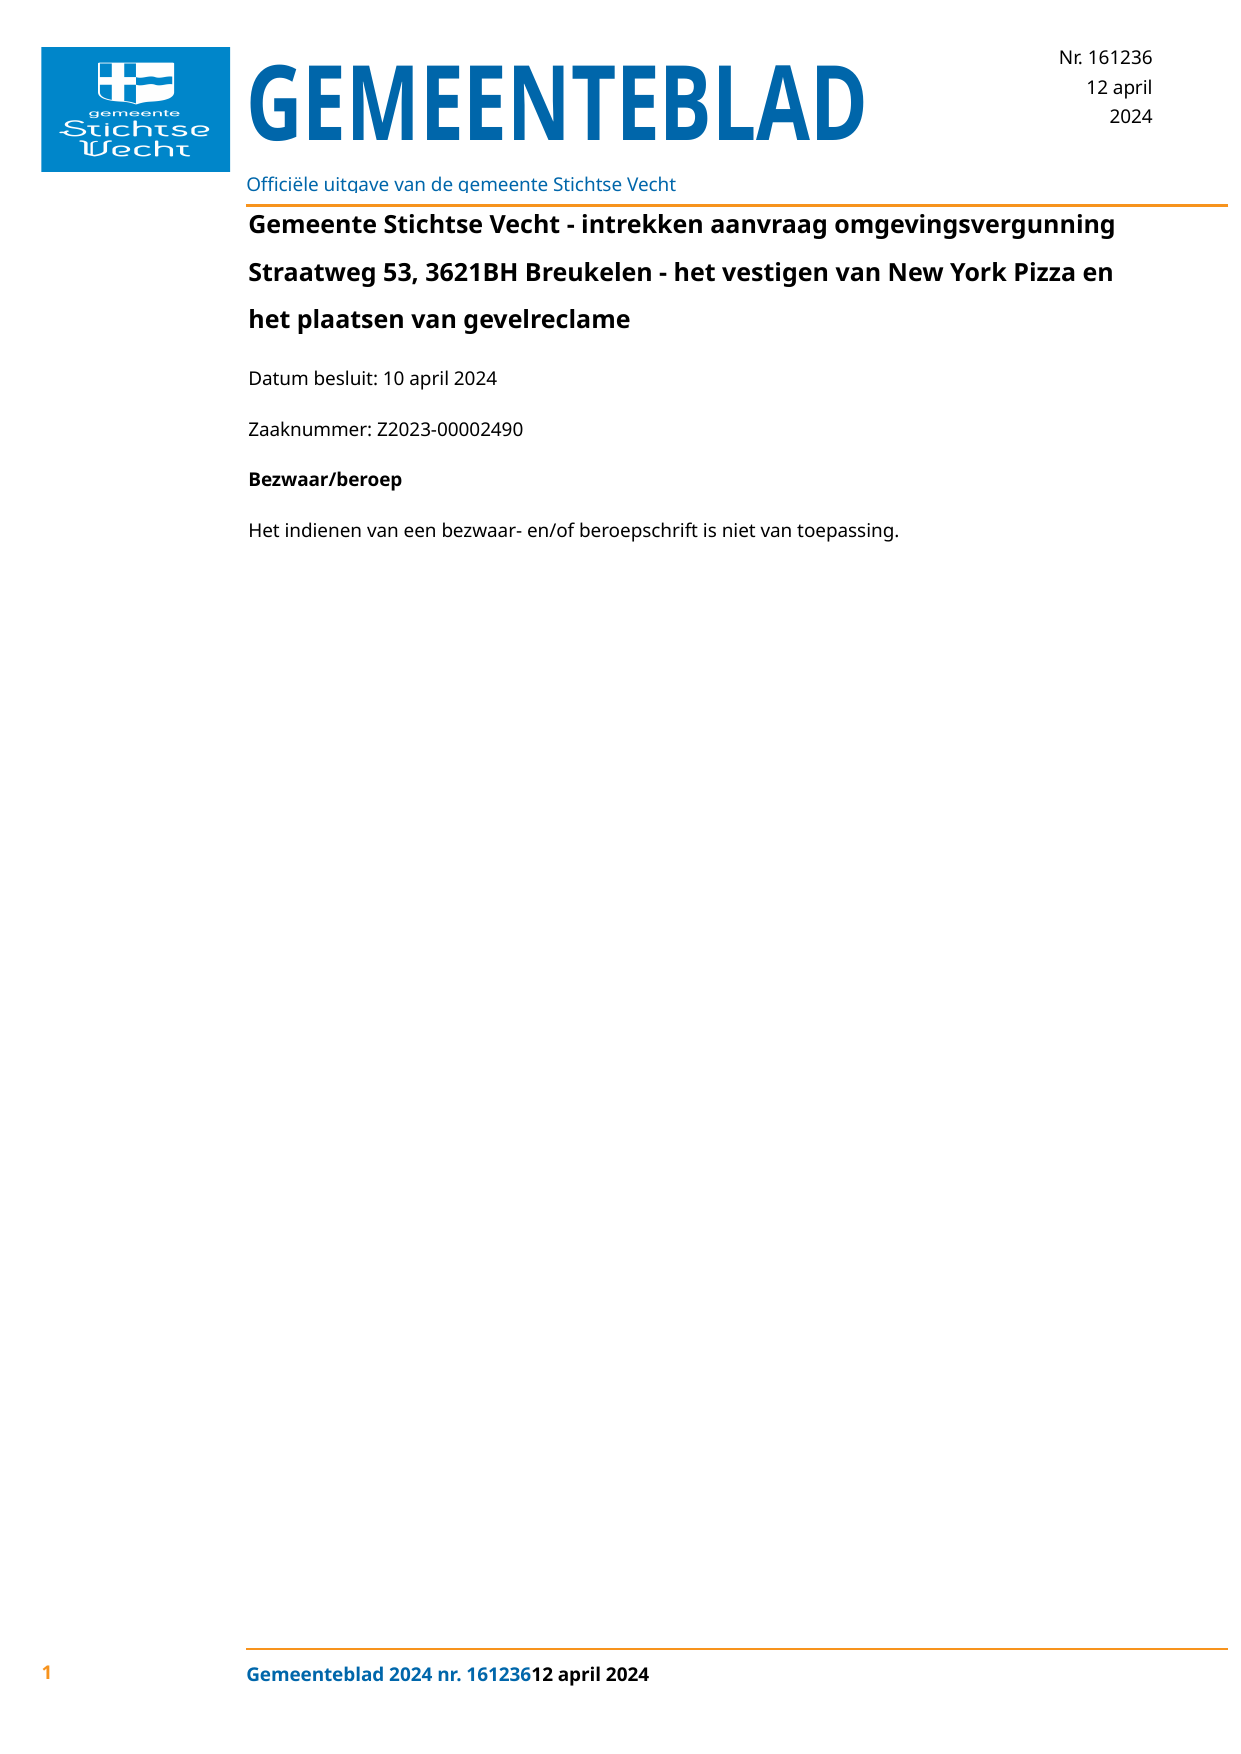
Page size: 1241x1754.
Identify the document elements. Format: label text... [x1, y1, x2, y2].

picture [137, 63, 174, 103]
text Het indienen van een bezwaar- en/of beroepschrift is niet van toepassing. [248, 517, 1152, 542]
text Datum besluit: 10 april 2024 [248, 366, 1152, 391]
text Gemeente Stichtse Vecht - intrekken aanvraag omgevingsvergunning Straatweg 53, 3621BH Breukelen - het vestigen van New York Pizza en het plaatsen van gevelreclame [248, 207, 1152, 336]
text Zaaknummer: Z2023-00002490 [248, 416, 1152, 442]
picture [99, 63, 135, 101]
text Bezwaar/beroep [248, 466, 1152, 492]
